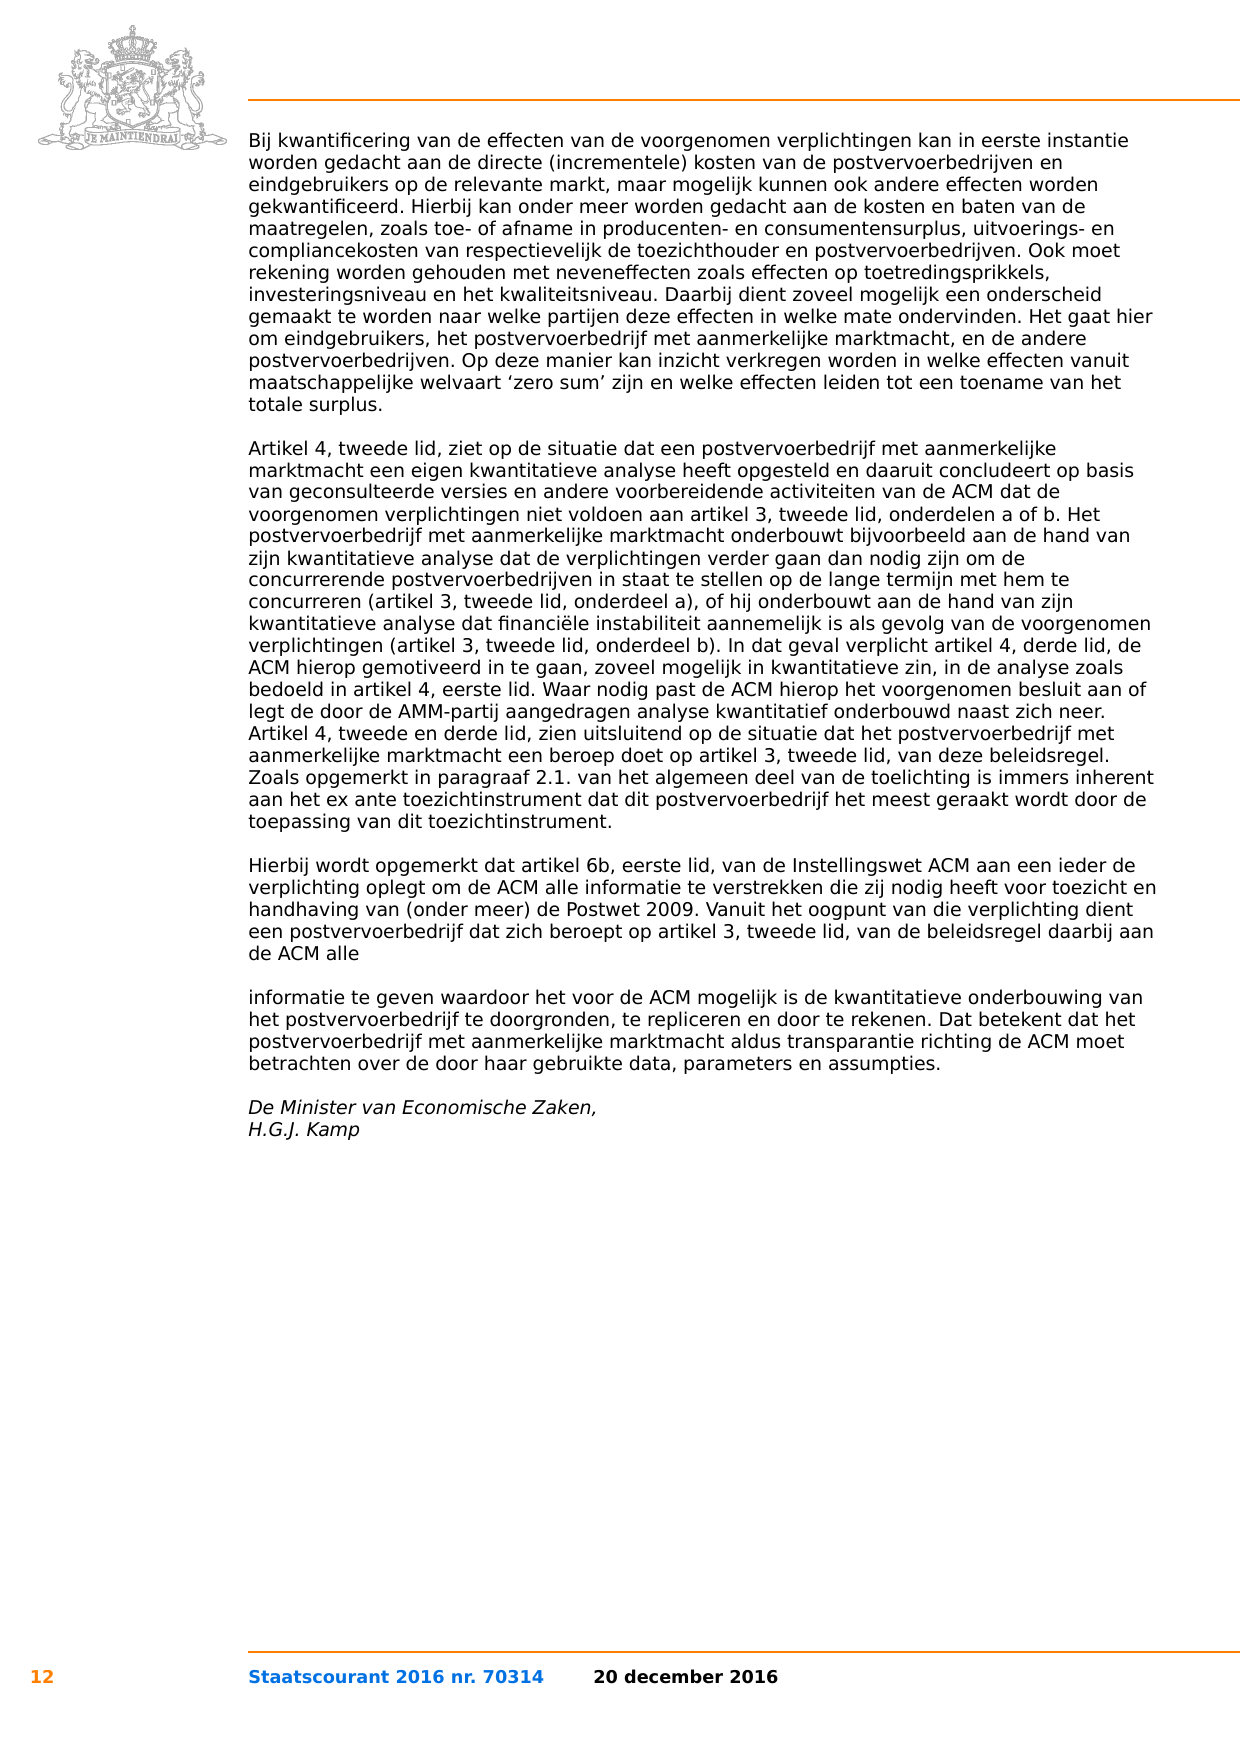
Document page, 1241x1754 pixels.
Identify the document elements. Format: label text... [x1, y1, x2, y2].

text De Minister van Economische Zaken, H.G.J. Kamp [248, 1097, 1163, 1141]
text Artikel 4, tweede lid, ziet op de situatie dat een postvervoerbedrijf met aanmerkelijke marktmacht een eigen kwantitatieve analyse heeft opgesteld en daaruit concludeert op basis van geconsulteerde versies en andere voorbereidende activiteiten van de ACM dat de voorgenomen verplichtingen niet voldoen aan artikel 3, tweede lid, onderdelen a of b. Het postvervoerbedrijf met aanmerkelijke marktmacht onderbouwt bijvoorbeeld aan de hand van zijn kwantitatieve analyse dat de verplichtingen verder gaan dan nodig zijn om de concurrerende postvervoerbedrijven in staat te stellen op de lange termijn met hem te concurreren (artikel 3, tweede lid, onderdeel a), of hij onderbouwt aan de hand van zijn kwantitatieve analyse dat financiële instabiliteit aannemelijk is als gevolg van de voorgenomen verplichtingen (artikel 3, tweede lid, onderdeel b). In dat geval verplicht artikel 4, derde lid, de ACM hierop gemotiveerd in te gaan, zoveel mogelijk in kwantitatieve zin, in de analyse zoals bedoeld in artikel 4, eerste lid. Waar nodig past de ACM hierop het voorgenomen besluit aan of legt de door de AMM-partij aangedragen analyse kwantitatief onderbouwd naast zich neer. Artikel 4, tweede en derde lid, zien uitsluitend op de situatie dat het postvervoerbedrijf met aanmerkelijke marktmacht een beroep doet op artikel 3, tweede lid, van deze beleidsregel. Zoals opgemerkt in paragraaf 2.1. van het algemeen deel van de toelichting is immers inherent aan het ex ante toezichtinstrument dat dit postvervoerbedrijf het meest geraakt wordt door de toepassing van dit toezichtinstrument. [248, 437, 1163, 833]
text Hierbij wordt opgemerkt dat artikel 6b, eerste lid, van de Instellingswet ACM aan een ieder de verplichting oplegt om de ACM alle informatie te verstrekken die zij nodig heeft voor toezicht en handhaving van (onder meer) de Postwet 2009. Vanuit het oogpunt van die verplichting dient een postvervoerbedrijf dat zich beroept op artikel 3, tweede lid, van de beleidsregel daarbij aan de ACM alle [248, 855, 1163, 965]
text Bij kwantificering van de effecten van de voorgenomen verplichtingen kan in eerste instantie worden gedacht aan de directe (incrementele) kosten van de postvervoerbedrijven en eindgebruikers op de relevante markt, maar mogelijk kunnen ook andere effecten worden gekwantificeerd. Hierbij kan onder meer worden gedacht aan de kosten en baten van de maatregelen, zoals toe- of afname in producenten- en consumentensurplus, uitvoerings- en compliancekosten van respectievelijk de toezichthouder en postvervoerbedrijven. Ook moet rekening worden gehouden met neveneffecten zoals effecten op toetredingsprikkels, investeringsniveau en het kwaliteitsniveau. Daarbij dient zoveel mogelijk een onderscheid gemaakt te worden naar welke partijen deze effecten in welke mate ondervinden. Het gaat hier om eindgebruikers, het postvervoerbedrijf met aanmerkelijke marktmacht, en de andere postvervoerbedrijven. Op deze manier kan inzicht verkregen worden in welke effecten vanuit maatschappelijke welvaart ‘zero sum’ zijn en welke effecten leiden tot een toename van het totale surplus. [248, 130, 1163, 416]
picture [38, 25, 227, 150]
text informatie te geven waardoor het voor de ACM mogelijk is de kwantitatieve onderbouwing van het postvervoerbedrijf te doorgronden, te repliceren en door te rekenen. Dat betekent dat het postvervoerbedrijf met aanmerkelijke marktmacht aldus transparantie richting de ACM moet betrachten over de door haar gebruikte data, parameters en assumpties. [248, 987, 1163, 1075]
